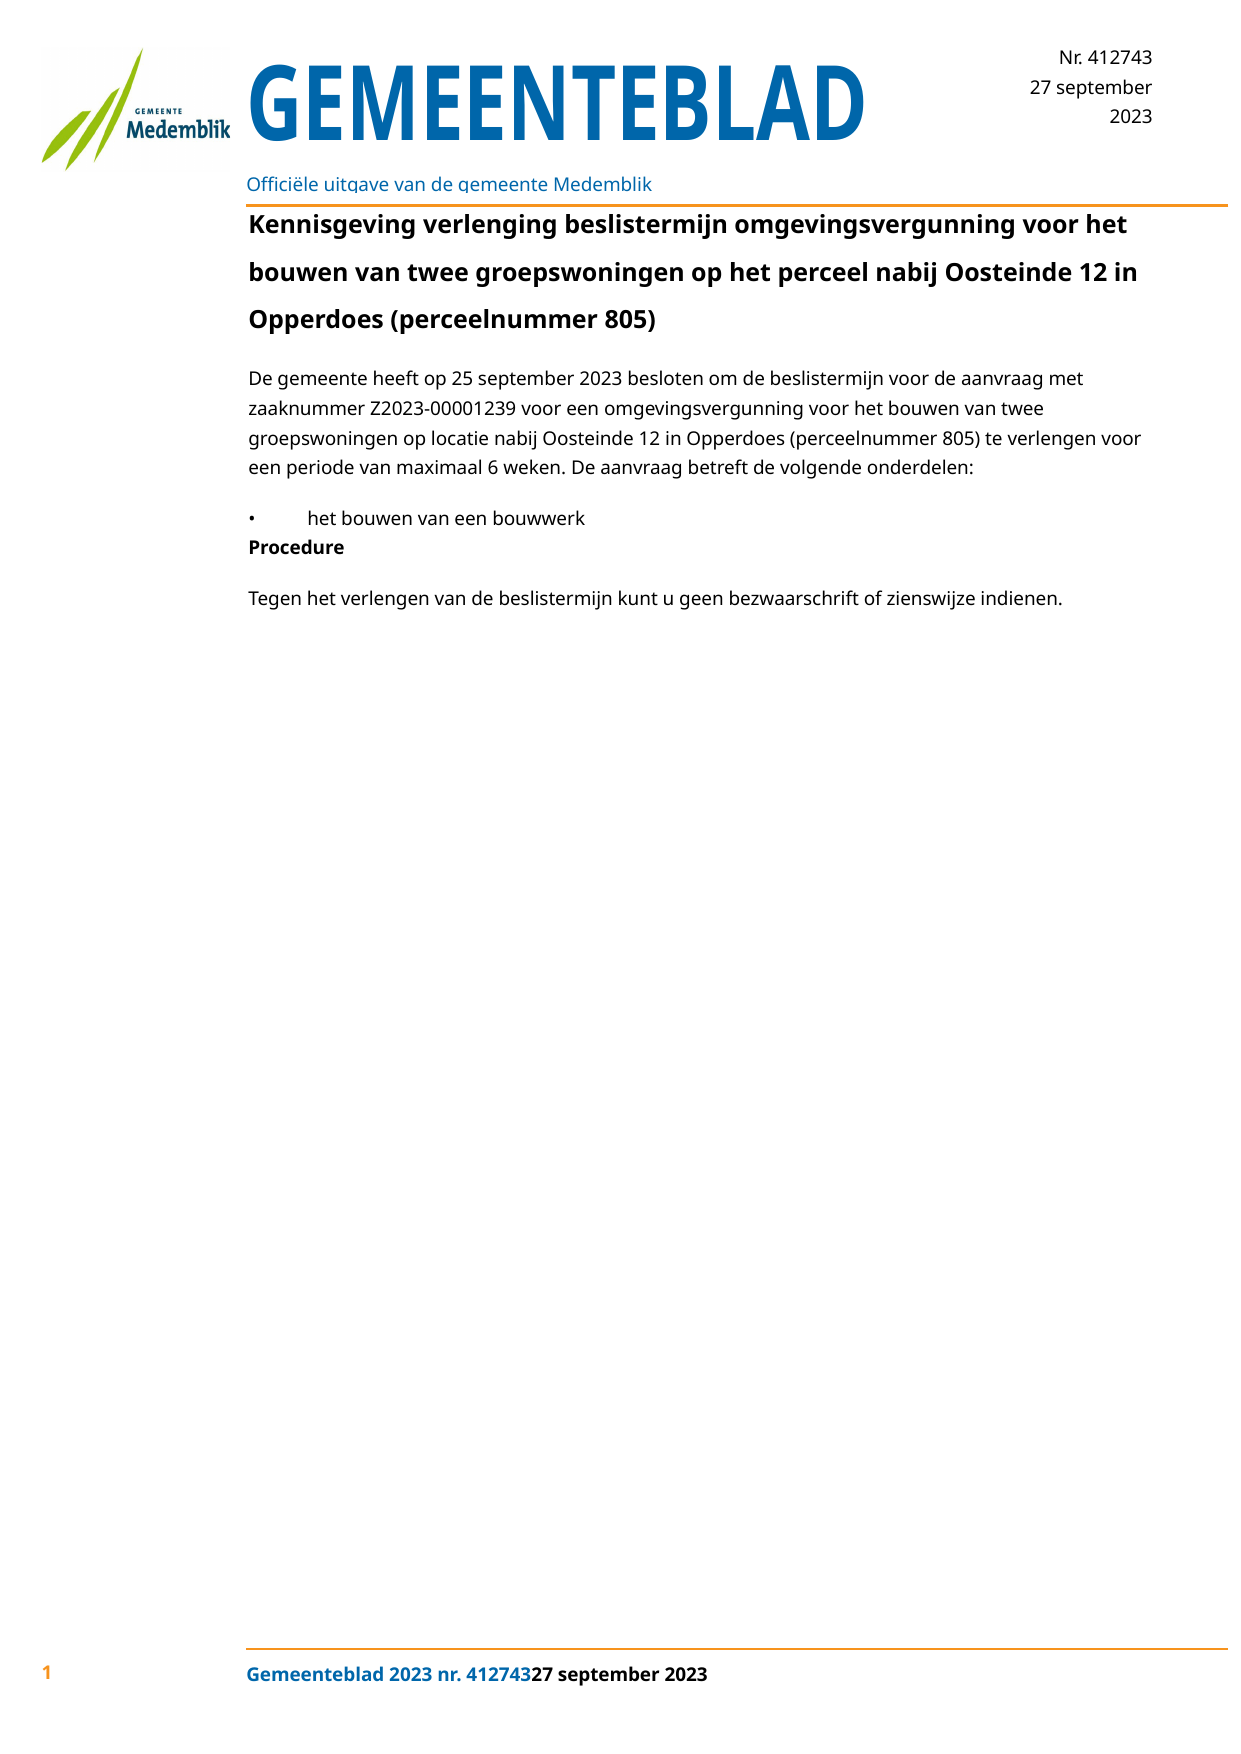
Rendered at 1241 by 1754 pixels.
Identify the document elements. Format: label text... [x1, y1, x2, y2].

text Tegen het verlengen van de beslistermijn kunt u geen bezwaarschrift of zienswijze indienen. [248, 585, 1152, 610]
text Kennisgeving verlenging beslistermijn omgevingsvergunning voor het bouwen van twee groepswoningen op het perceel nabij Oosteinde 12 in Opperdoes (perceelnummer 805) [248, 207, 1152, 336]
text De gemeente heeft op 25 september 2023 besloten om de beslistermijn voor de aanvraag met zaaknummer Z2023-00001239 voor een omgevingsvergunning voor het bouwen van twee groepswoningen op locatie nabij Oosteinde 12 in Opperdoes (perceelnummer 805) te verlengen voor een periode van maximaal 6 weken. De aanvraag betreft de volgende onderdelen: [248, 366, 1152, 480]
list het bouwen van een bouwwerk [248, 505, 1152, 530]
text Procedure [248, 534, 1152, 560]
picture [41, 47, 231, 172]
